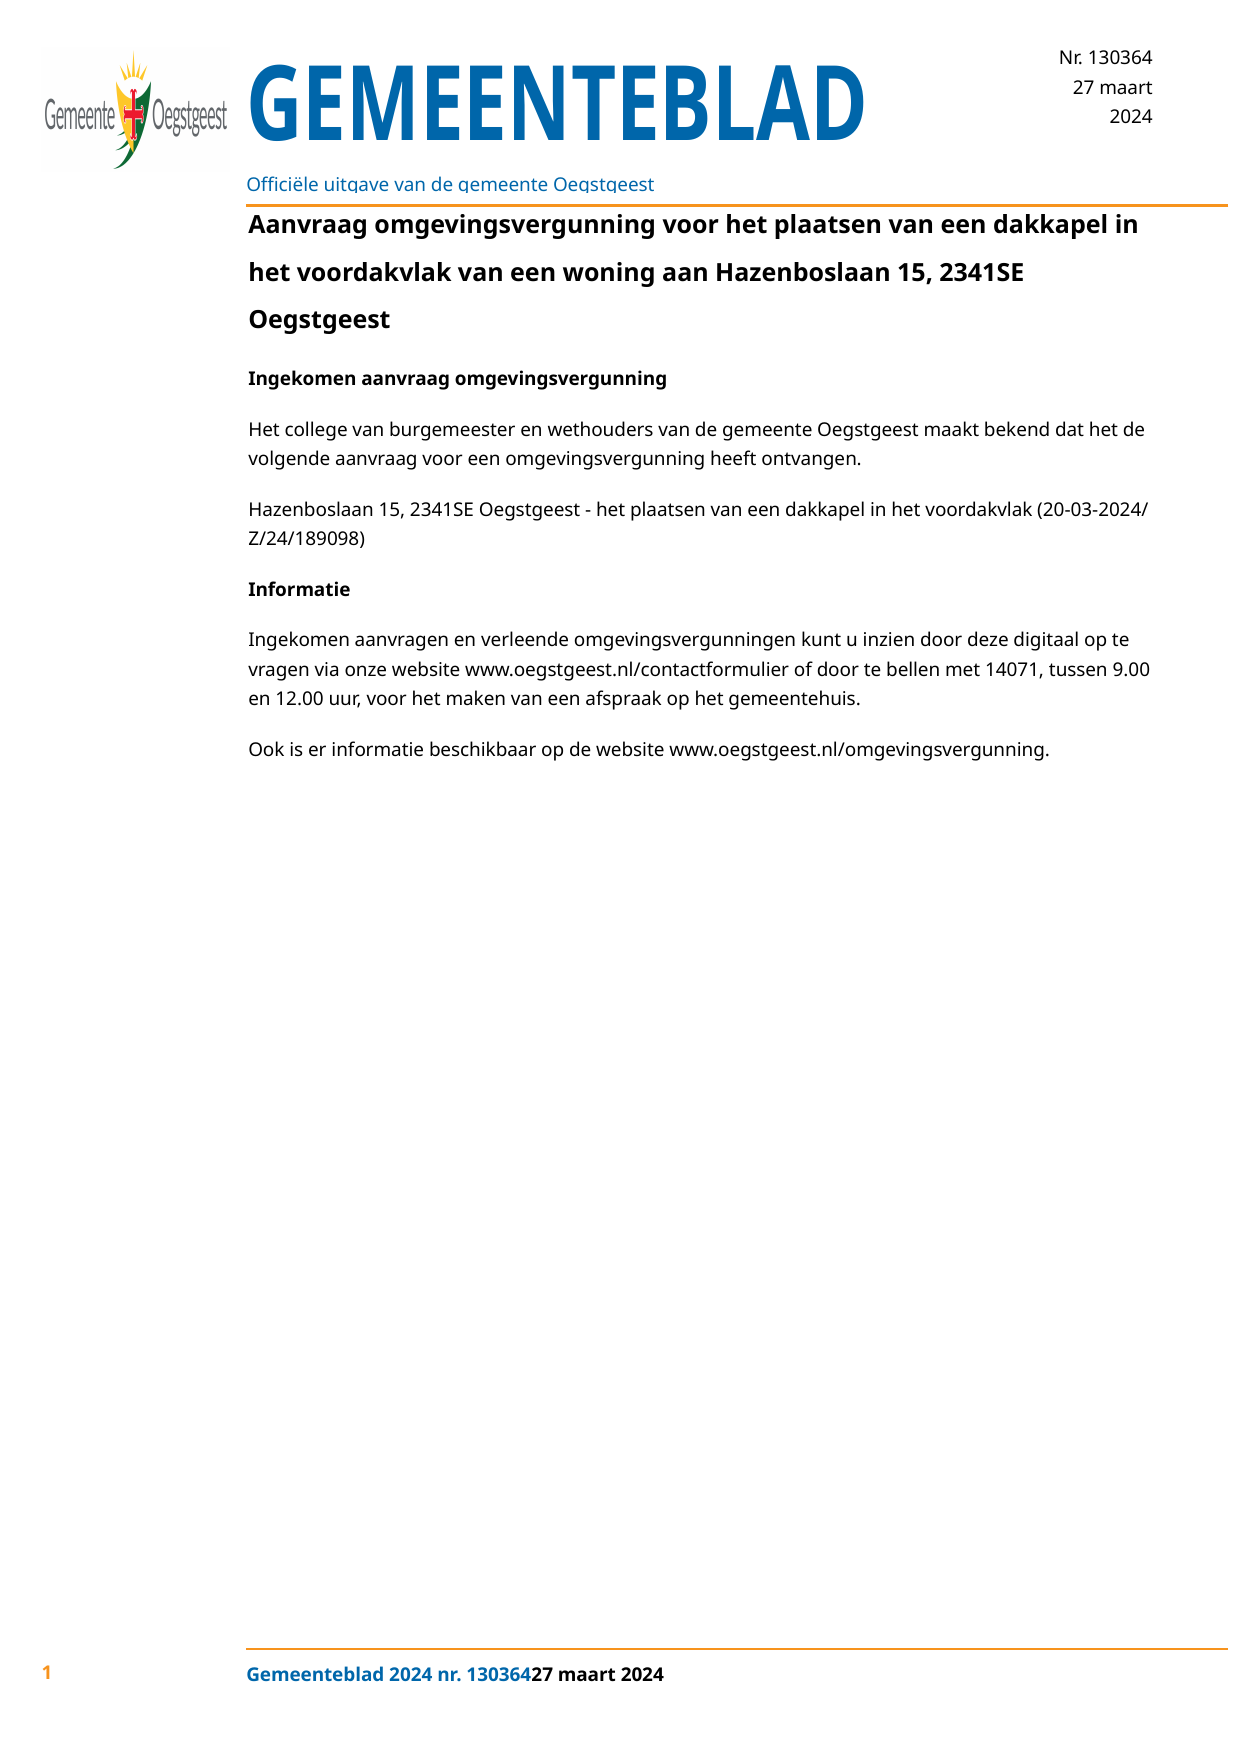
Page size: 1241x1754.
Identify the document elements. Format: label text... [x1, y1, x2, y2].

text Het college van burgemeester en wethouders van de gemeente Oegstgeest maakt bekend dat het de volgende aanvraag voor een omgevingsvergunning heeft ontvangen. [248, 416, 1152, 471]
text Ingekomen aanvragen en verleende omgevingsvergunningen kunt u inzien door deze digitaal op te vragen via onze website www.oegstgeest.nl/contactformulier of door te bellen met 14071, tussen 9.00 en 12.00 uur, voor het maken van een afspraak op het gemeentehuis. [248, 626, 1152, 711]
text Ingekomen aanvraag omgevingsvergunning [248, 366, 1152, 391]
text Hazenboslaan 15, 2341SE Oegstgeest - het plaatsen van een dakkapel in het voordakvlak (20-03-2024/ Z/24/189098) [248, 496, 1152, 551]
picture [41, 47, 231, 172]
text Informatie [248, 576, 1152, 602]
text Ook is er informatie beschikbaar op de website www.oegstgeest.nl/omgevingsvergunning. [248, 736, 1152, 762]
text Aanvraag omgevingsvergunning voor het plaatsen van een dakkapel in het voordakvlak van een woning aan Hazenboslaan 15, 2341SE Oegstgeest [248, 207, 1152, 336]
